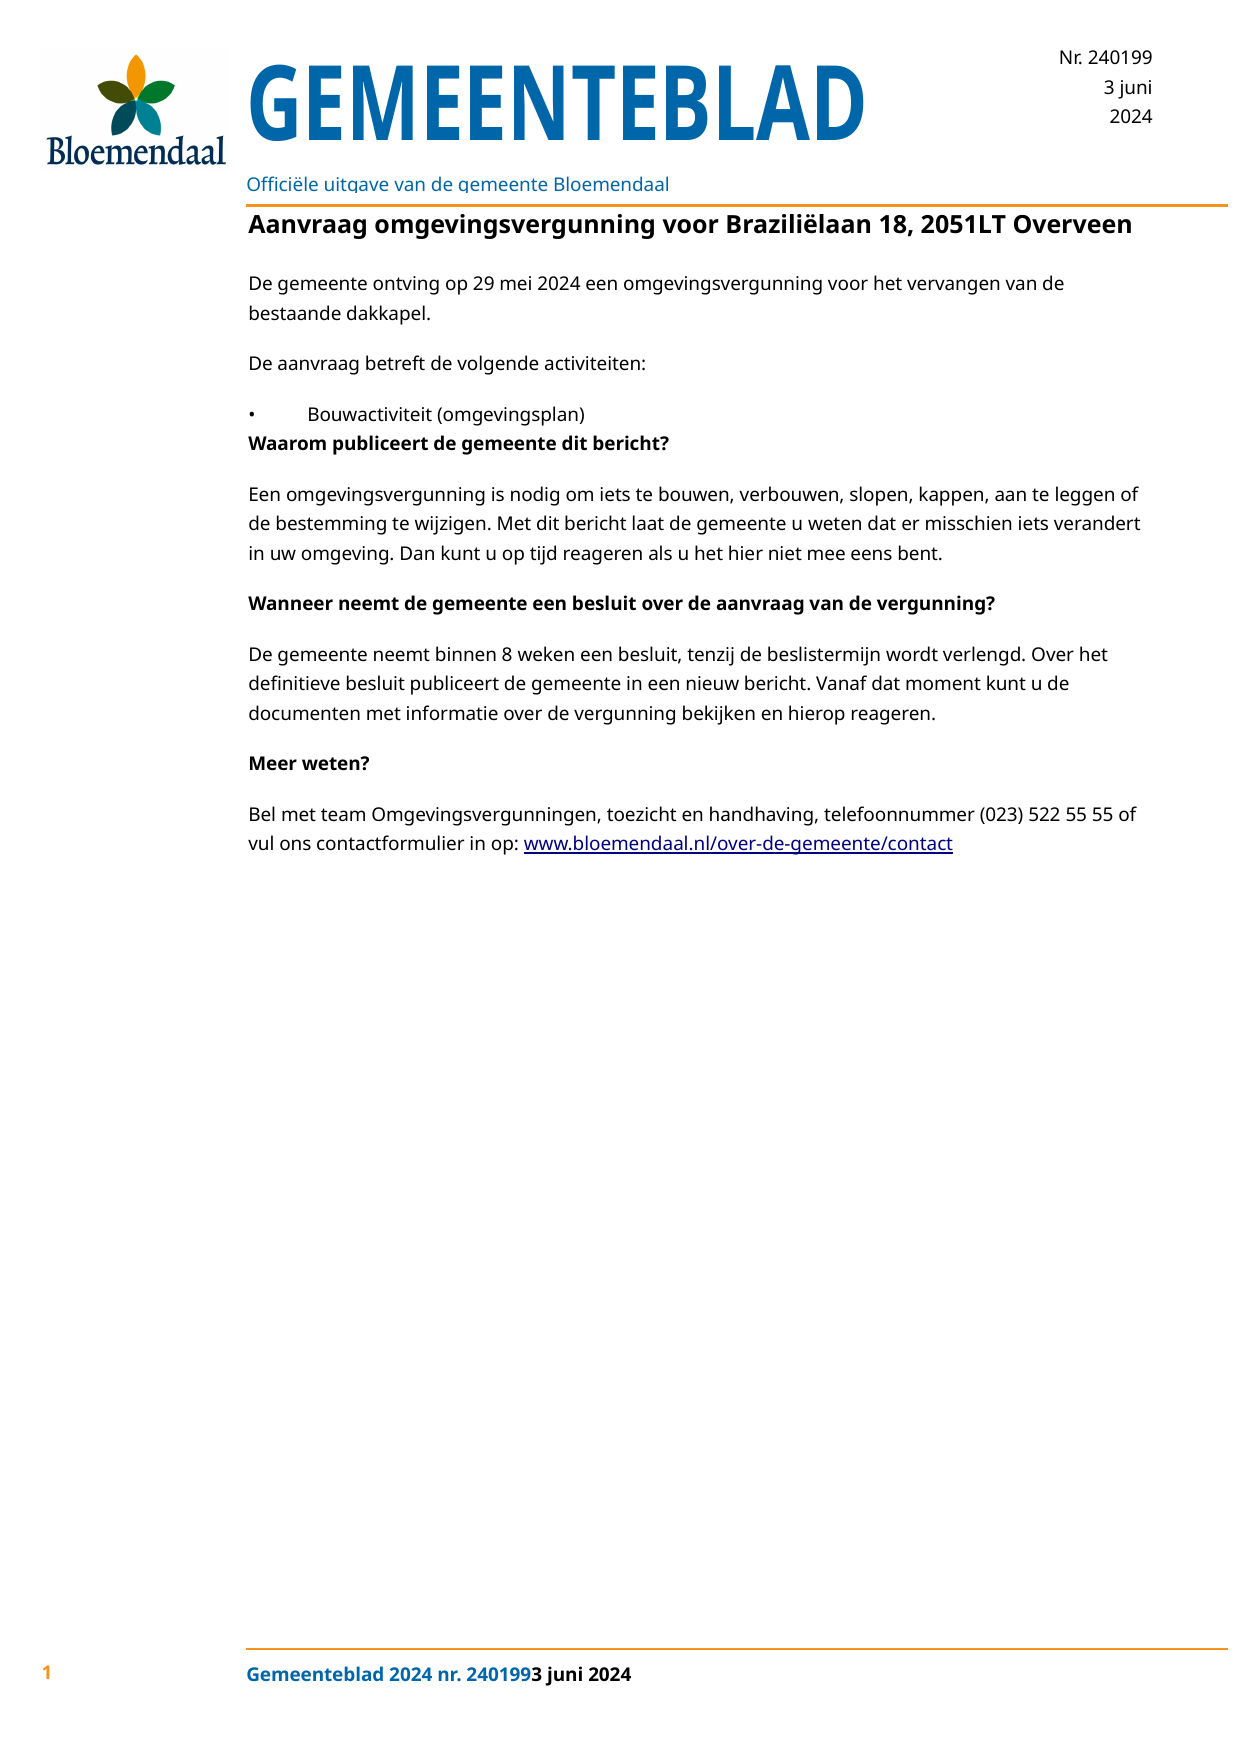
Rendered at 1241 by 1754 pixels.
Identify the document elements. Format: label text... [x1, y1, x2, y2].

text Bel met team Omgevingsvergunningen, toezicht en handhaving, telefoonnummer (023) 522 55 55 of vul ons contactformulier in op: www.bloemendaal.nl/over-de-gemeente/contact [248, 801, 1152, 856]
text Waarom publiceert de gemeente dit bericht? [248, 430, 1152, 456]
list Bouwactiviteit (omgevingsplan) [248, 401, 1152, 426]
text De aanvraag betreft de volgende activiteiten: [248, 350, 1152, 376]
picture [41, 47, 231, 172]
text De gemeente neemt binnen 8 weken een besluit, tenzij de beslistermijn wordt verlengd. Over het definitieve besluit publiceert de gemeente in een nieuw bericht. Vanaf dat moment kunt u de documenten met informatie over de vergunning bekijken en hierop reageren. [248, 641, 1152, 726]
text Een omgevingsvergunning is nodig om iets te bouwen, verbouwen, slopen, kappen, aan te leggen of de bestemming te wijzigen. Met dit bericht laat de gemeente u weten dat er misschien iets verandert in uw omgeving. Dan kunt u op tijd reageren als u het hier niet mee eens bent. [248, 481, 1152, 566]
text Aanvraag omgevingsvergunning voor Braziliëlaan 18, 2051LT Overveen [248, 207, 1152, 241]
text Meer weten? [248, 750, 1152, 776]
text Wanneer neemt de gemeente een besluit over de aanvraag van de vergunning? [248, 590, 1152, 616]
text De gemeente ontving op 29 mei 2024 een omgevingsvergunning voor het vervangen van de bestaande dakkapel. [248, 270, 1152, 326]
